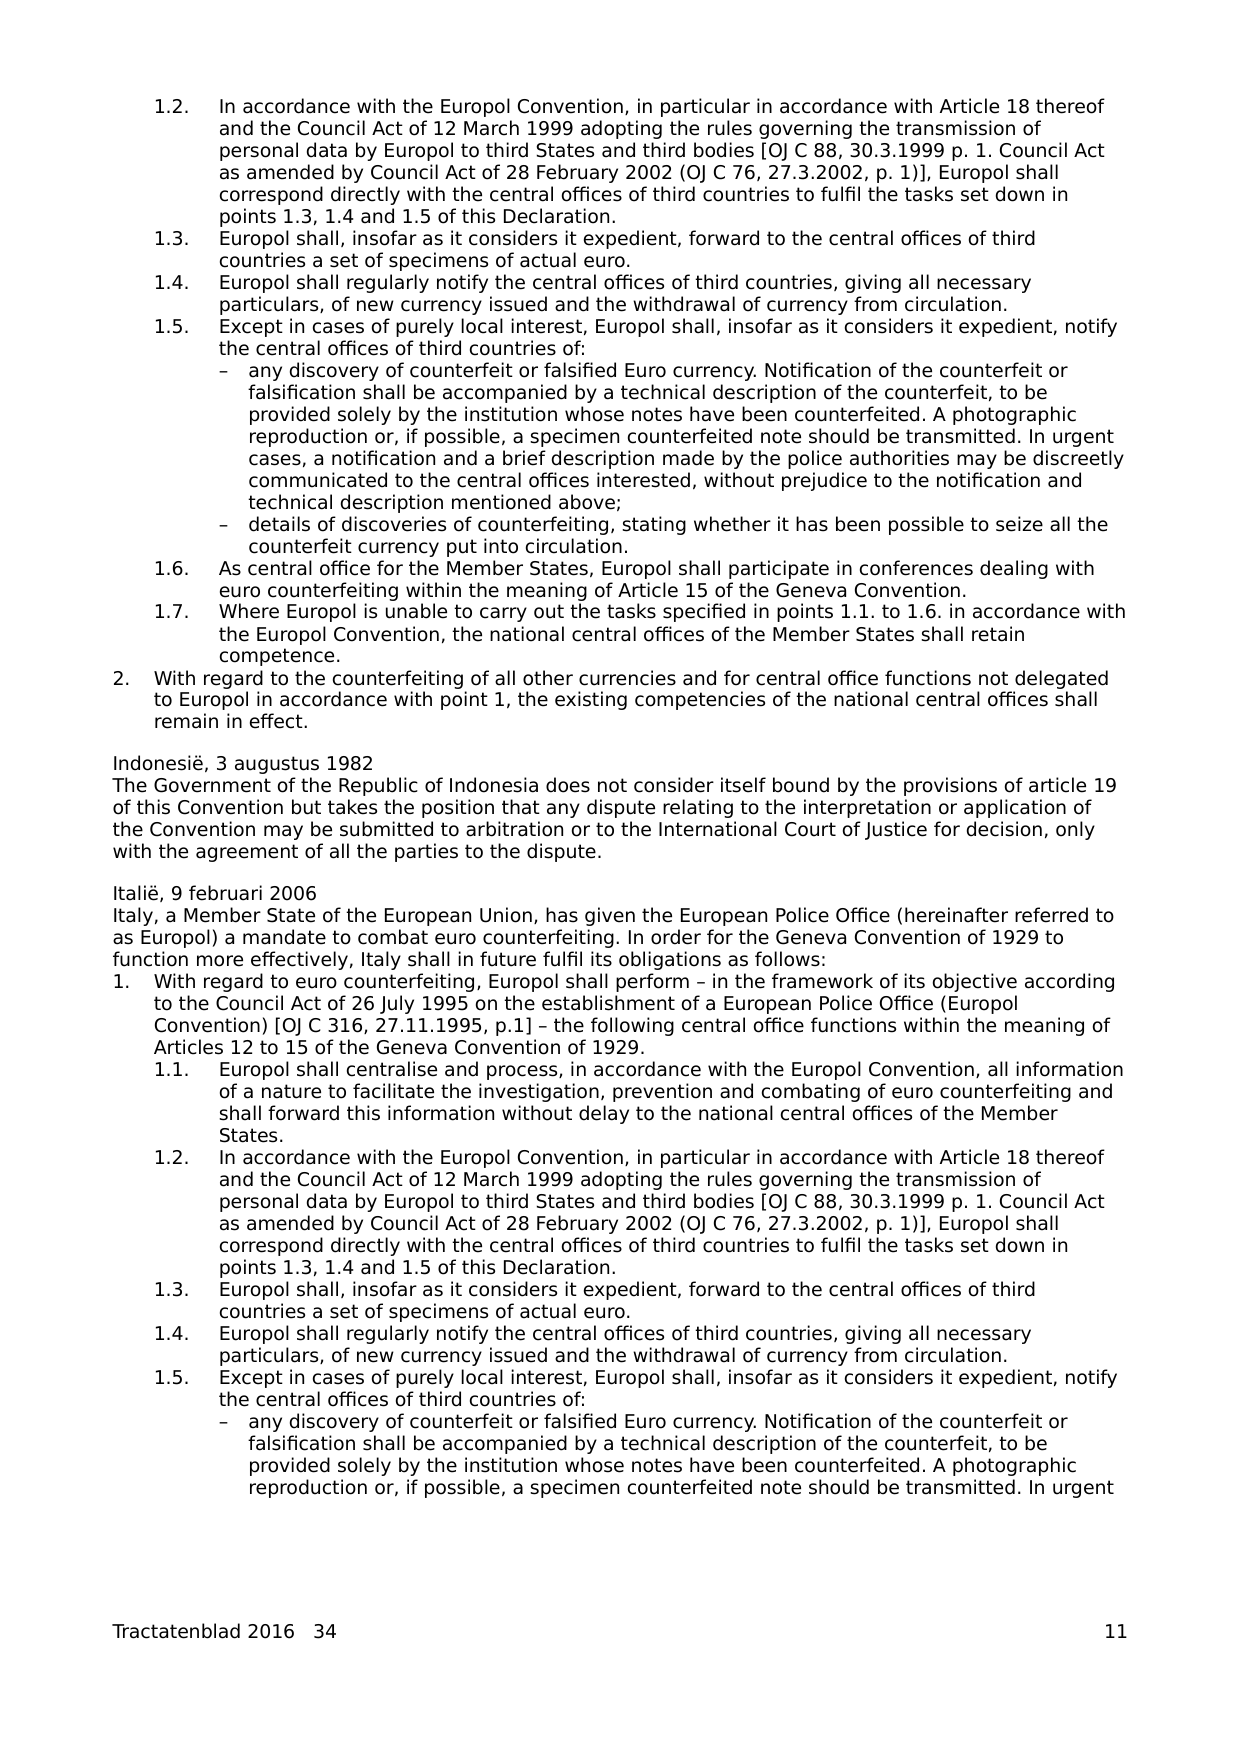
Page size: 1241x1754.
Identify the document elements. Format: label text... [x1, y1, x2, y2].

text 1.5. Except in cases of purely local interest, Europol shall, insofar as it considers it expedient, notify the central offices of third countries of: [153, 316, 1128, 360]
text – any discovery of counterfeit or falsified Euro currency. Notification of the counterfeit or falsification shall be accompanied by a technical description of the counterfeit, to be provided solely by the institution whose notes have been counterfeited. A photographic reproduction or, if possible, a specimen counterfeited note should be transmitted. In urgent cases, a notification and a brief description made by the police authorities may be discreetly communicated to the central offices interested, without prejudice to the notification and technical description mentioned above; [218, 360, 1128, 513]
text 1.2. In accordance with the Europol Convention, in particular in accordance with Article 18 thereof and the Council Act of 12 March 1999 adopting the rules governing the transmission of personal data by Europol to third States and third bodies [OJ C 88, 30.3.1999 p. 1. Council Act as amended by Council Act of 28 February 2002 (OJ C 76, 27.3.2002, p. 1)], Europol shall correspond directly with the central offices of third countries to fulfil the tasks set down in points 1.3, 1.4 and 1.5 of this Declaration. [153, 1147, 1128, 1279]
text Italy, a Member State of the European Union, has given the European Police Office (hereinafter referred to as Europol) a mandate to combat euro counterfeiting. In order for the Geneva Convention of 1929 to function more effectively, Italy shall in future fulfil its obligations as follows: [112, 905, 1128, 971]
text 1. With regard to euro counterfeiting, Europol shall perform – in the framework of its objective according to the Council Act of 26 July 1995 on the establishment of a European Police Office (Europol Convention) [OJ C 316, 27.11.1995, p.1] – the following central office functions within the meaning of Articles 12 to 15 of the Geneva Convention of 1929. [112, 971, 1128, 1059]
text Indonesië, 3 augustus 1982 [112, 753, 1128, 775]
text 1.7. Where Europol is unable to carry out the tasks specified in points 1.1. to 1.6. in accordance with the Europol Convention, the national central offices of the Member States shall retain competence. [153, 601, 1128, 667]
text 1.5. Except in cases of purely local interest, Europol shall, insofar as it considers it expedient, notify the central offices of third countries of: [153, 1367, 1128, 1411]
text 1.3. Europol shall, insofar as it considers it expedient, forward to the central offices of third countries a set of specimens of actual euro. [153, 228, 1128, 272]
text The Government of the Republic of Indonesia does not consider itself bound by the provisions of article 19 of this Convention but takes the position that any dispute relating to the interpretation or application of the Convention may be submitted to arbitration or to the International Court of Justice for decision, only with the agreement of all the parties to the dispute. [112, 775, 1128, 863]
text – details of discoveries of counterfeiting, stating whether it has been possible to seize all the counterfeit currency put into circulation. [218, 513, 1128, 557]
text 1.2. In accordance with the Europol Convention, in particular in accordance with Article 18 thereof and the Council Act of 12 March 1999 adopting the rules governing the transmission of personal data by Europol to third States and third bodies [OJ C 88, 30.3.1999 p. 1. Council Act as amended by Council Act of 28 February 2002 (OJ C 76, 27.3.2002, p. 1)], Europol shall correspond directly with the central offices of third countries to fulfil the tasks set down in points 1.3, 1.4 and 1.5 of this Declaration. [153, 96, 1128, 228]
text Italië, 9 februari 2006 [112, 883, 1128, 905]
text 1.4. Europol shall regularly notify the central offices of third countries, giving all necessary particulars, of new currency issued and the withdrawal of currency from circulation. [153, 1323, 1128, 1367]
text 1.4. Europol shall regularly notify the central offices of third countries, giving all necessary particulars, of new currency issued and the withdrawal of currency from circulation. [153, 272, 1128, 316]
text – any discovery of counterfeit or falsified Euro currency. Notification of the counterfeit or falsification shall be accompanied by a technical description of the counterfeit, to be provided solely by the institution whose notes have been counterfeited. A photographic reproduction or, if possible, a specimen counterfeited note should be transmitted. In urgent [218, 1411, 1128, 1499]
text 2. With regard to the counterfeiting of all other currencies and for central office functions not delegated to Europol in accordance with point 1, the existing competencies of the national central offices shall remain in effect. [112, 667, 1128, 733]
text 1.3. Europol shall, insofar as it considers it expedient, forward to the central offices of third countries a set of specimens of actual euro. [153, 1279, 1128, 1323]
text 1.1. Europol shall centralise and process, in accordance with the Europol Convention, all information of a nature to facilitate the investigation, prevention and combating of euro counterfeiting and shall forward this information without delay to the national central offices of the Member States. [153, 1059, 1128, 1147]
text 1.6. As central office for the Member States, Europol shall participate in conferences dealing with euro counterfeiting within the meaning of Article 15 of the Geneva Convention. [153, 557, 1128, 601]
